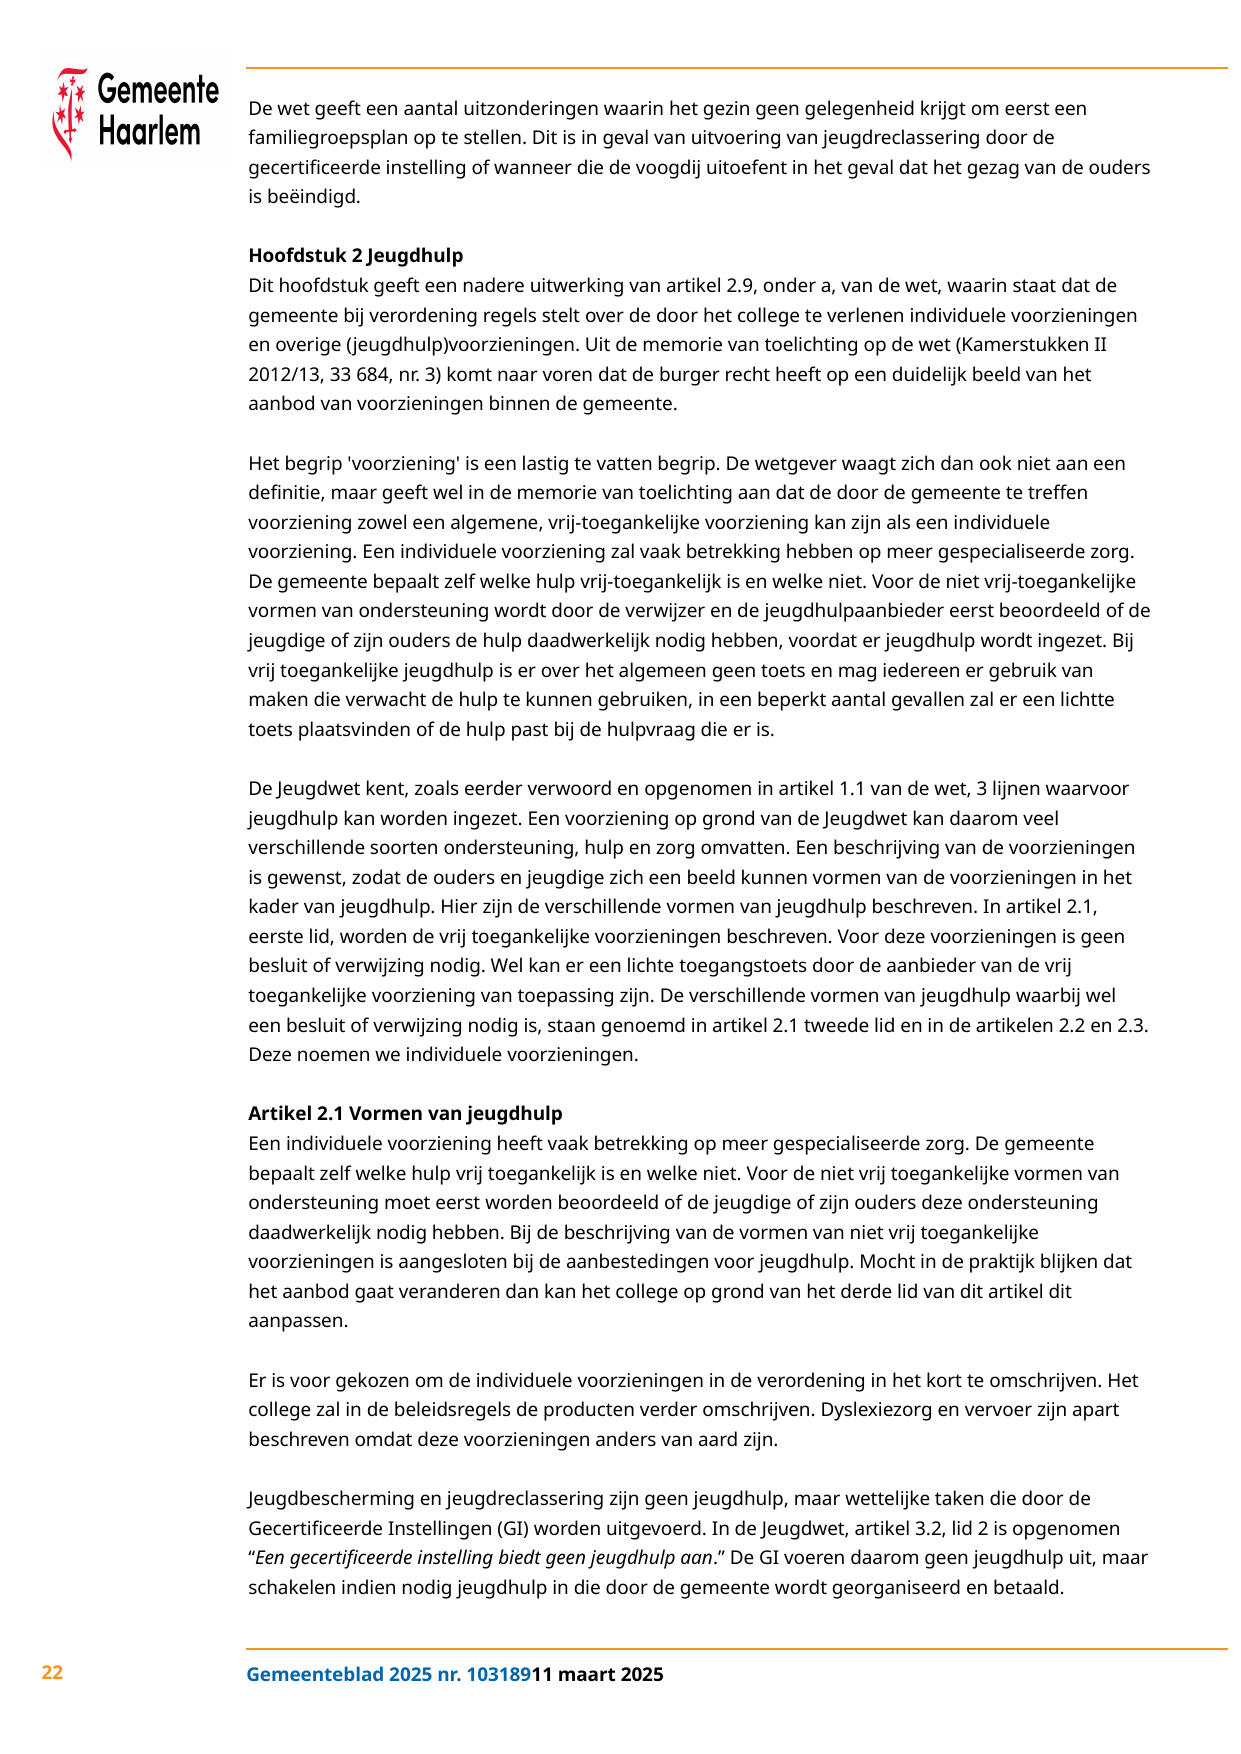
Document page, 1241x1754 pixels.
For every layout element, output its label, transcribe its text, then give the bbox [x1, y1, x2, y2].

picture [41, 47, 231, 172]
text Een individuele voorziening heeft vaak betrekking op meer gespecialiseerde zorg. De gemeente bepaalt zelf welke hulp vrij toegankelijk is en welke niet. Voor de niet vrij toegankelijke vormen van ondersteuning moet eerst worden beoordeeld of de jeugdige of zijn ouders deze ondersteuning daadwerkelijk nodig hebben. Bij de beschrijving van de vormen van niet vrij toegankelijke voorzieningen is aangesloten bij de aanbestedingen voor jeugdhulp. Mocht in de praktijk blijken dat het aanbod gaat veranderen dan kan het college op grond van het derde lid van dit artikel dit aanpassen. [248, 1130, 1152, 1333]
text Dit hoofdstuk geeft een nadere uitwerking van artikel 2.9, onder a, van de wet, waarin staat dat de gemeente bij verordening regels stelt over de door het college te verlenen individuele voorzieningen en overige (jeugdhulp)voorzieningen. Uit de memorie van toelichting op de wet (Kamerstukken II 2012/13, 33 684, nr. 3) komt naar voren dat de burger recht heeft op een duidelijk beeld van het aanbod van voorzieningen binnen de gemeente. [248, 272, 1152, 416]
text Artikel 2.1 Vormen van jeugdhulp [248, 1101, 1152, 1126]
text Hoofdstuk 2 Jeugdhulp [248, 243, 1152, 268]
text De wet geeft een aantal uitzonderingen waarin het gezin geen gelegenheid krijgt om eerst een familiegroepsplan op te stellen. Dit is in geval van uitvoering van jeugdreclassering door de gecertificeerde instelling of wanneer die de voogdij uitoefent in het geval dat het gezag van de ouders is beëindigd. [248, 95, 1152, 209]
text De Jeugdwet kent, zoals eerder verwoord en opgenomen in artikel 1.1 van de wet, 3 lijnen waarvoor jeugdhulp kan worden ingezet. Een voorziening op grond van de Jeugdwet kan daarom veel verschillende soorten ondersteuning, hulp en zorg omvatten. Een beschrijving van de voorzieningen is gewenst, zodat de ouders en jeugdige zich een beeld kunnen vormen van de voorzieningen in het kader van jeugdhulp. Hier zijn de verschillende vormen van jeugdhulp beschreven. In artikel 2.1, eerste lid, worden de vrij toegankelijke voorzieningen beschreven. Voor deze voorzieningen is geen besluit of verwijzing nodig. Wel kan er een lichte toegangstoets door de aanbieder van de vrij toegankelijke voorziening van toepassing zijn. De verschillende vormen van jeugdhulp waarbij wel een besluit of verwijzing nodig is, staan genoemd in artikel 2.1 tweede lid en in de artikelen 2.2 en 2.3. Deze noemen we individuele voorzieningen. [248, 775, 1152, 1067]
text Het begrip 'voorziening' is een lastig te vatten begrip. De wetgever waagt zich dan ook niet aan een definitie, maar geeft wel in de memorie van toelichting aan dat de door de gemeente te treffen voorziening zowel een algemene, vrij-toegankelijke voorziening kan zijn als een individuele voorziening. Een individuele voorziening zal vaak betrekking hebben op meer gespecialiseerde zorg. De gemeente bepaalt zelf welke hulp vrij-toegankelijk is en welke niet. Voor de niet vrij-toegankelijke vormen van ondersteuning wordt door de verwijzer en de jeugdhulpaanbieder eerst beoordeeld of de jeugdige of zijn ouders de hulp daadwerkelijk nodig hebben, voordat er jeugdhulp wordt ingezet. Bij vrij toegankelijke jeugdhulp is er over het algemeen geen toets en mag iedereen er gebruik van maken die verwacht de hulp te kunnen gebruiken, in een beperkt aantal gevallen zal er een lichtte toets plaatsvinden of de hulp past bij de hulpvraag die er is. [248, 450, 1152, 742]
text Jeugdbescherming en jeugdreclassering zijn geen jeugdhulp, maar wettelijke taken die door de Gecertificeerde Instellingen (GI) worden uitgevoerd. In de Jeugdwet, artikel 3.2, lid 2 is opgenomen “Een gecertificeerde instelling biedt geen jeugdhulp aan.” De GI voeren daarom geen jeugdhulp uit, maar schakelen indien nodig jeugdhulp in die door de gemeente wordt georganiseerd en betaald. [248, 1485, 1152, 1600]
text Er is voor gekozen om de individuele voorzieningen in de verordening in het kort te omschrijven. Het college zal in de beleidsregels de producten verder omschrijven. Dyslexiezorg en vervoer zijn apart beschreven omdat deze voorzieningen anders van aard zijn. [248, 1367, 1152, 1452]
